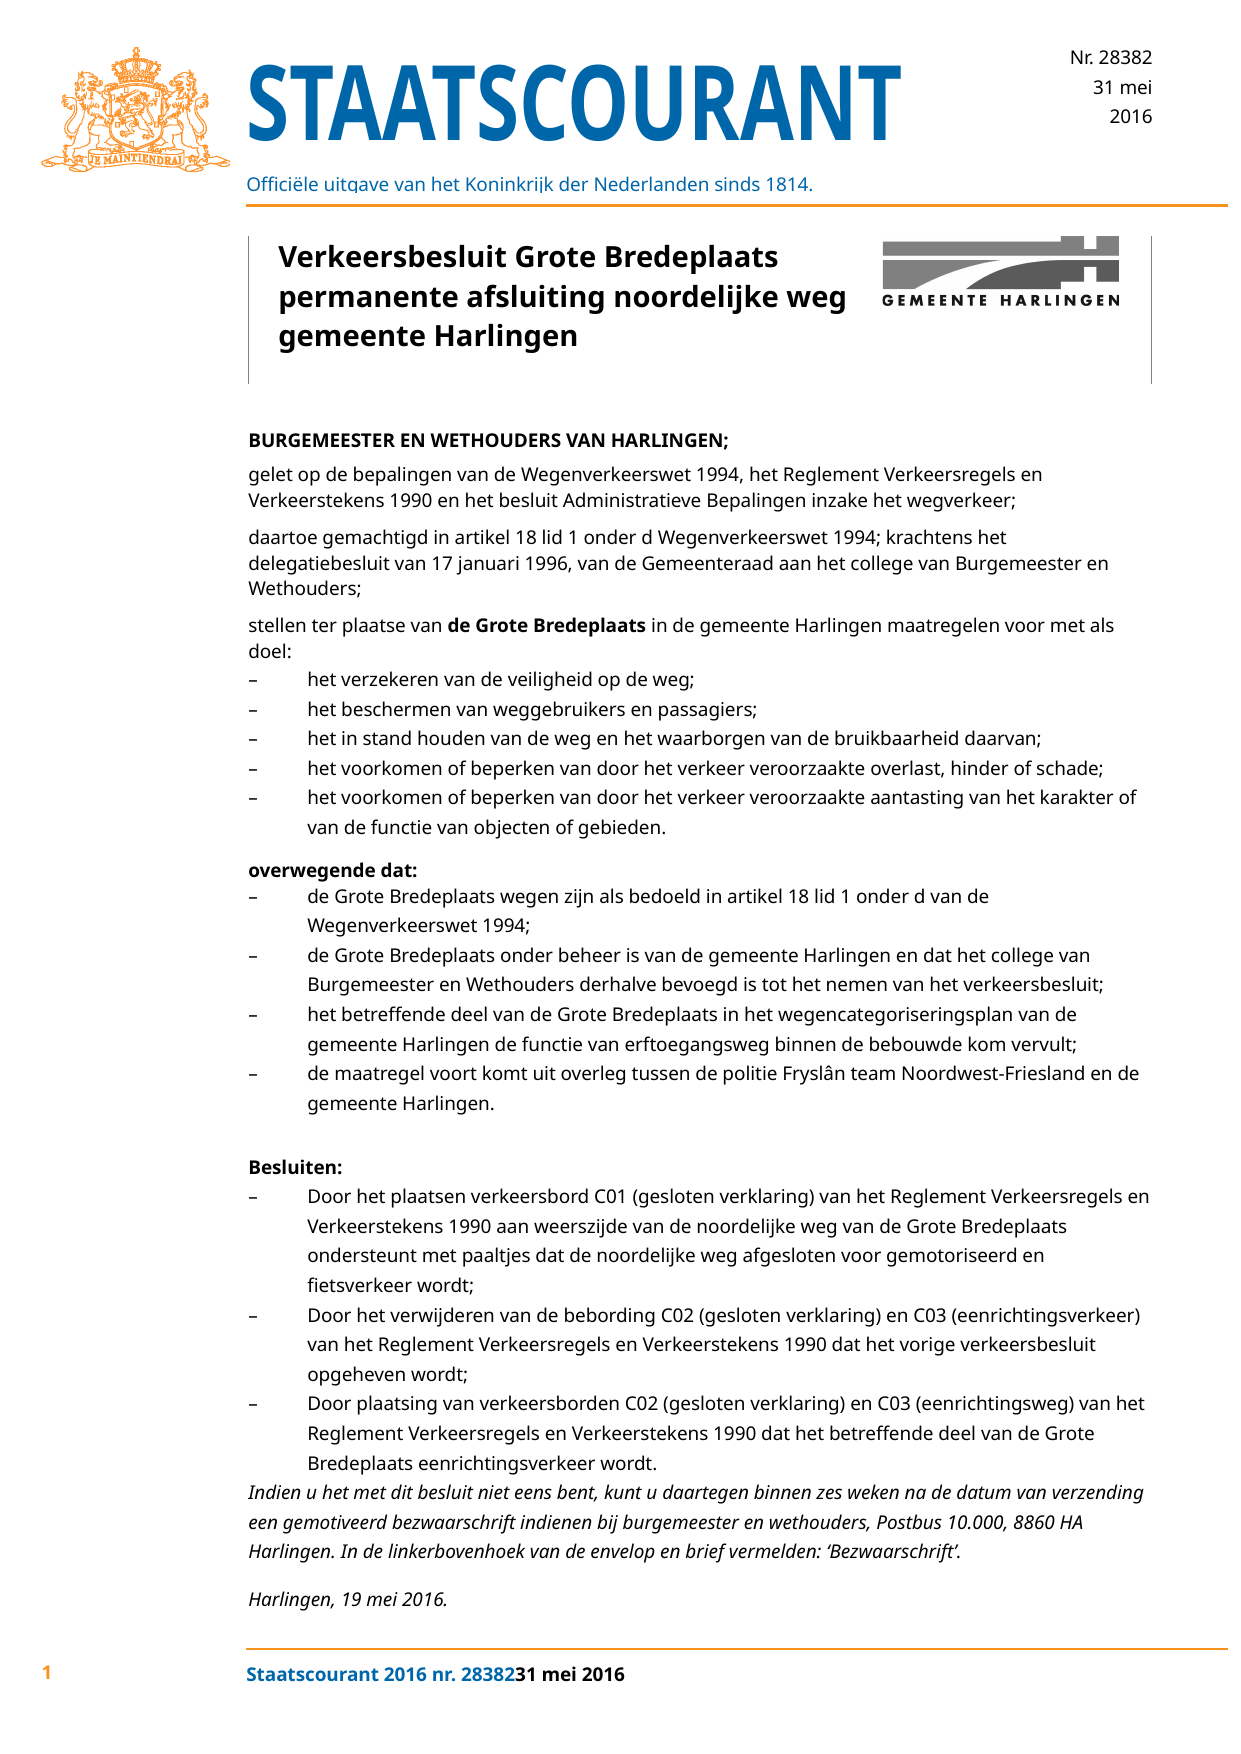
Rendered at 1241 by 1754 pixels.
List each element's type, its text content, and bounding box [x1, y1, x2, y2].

list Door het verwijderen van de bebording C02 (gesloten verklaring) en C03 (eenrichtingsverkeer) van het Reglement Verkeersregels en Verkeerstekens 1990 dat het vorige verkeersbesluit opgeheven wordt; [248, 1302, 1152, 1387]
list het in stand houden van de weg en het waarborgen van de bruikbaarheid daarvan; [248, 725, 1152, 751]
list het voorkomen of beperken van door het verkeer veroorzaakte aantasting van het karakter of van de functie van objecten of gebieden. [248, 784, 1152, 840]
picture [41, 47, 231, 172]
list de maatregel voort komt uit overleg tussen de politie Fryslân team Noordwest-Friesland en de gemeente Harlingen. [248, 1060, 1152, 1116]
text stellen ter plaatse van de Grote Bredeplaats in de gemeente Harlingen maatregelen voor met als doel: [248, 612, 1152, 663]
list de Grote Bredeplaats onder beheer is van de gemeente Harlingen en dat het college van Burgemeester en Wethouders derhalve bevoegd is tot het nemen van het verkeersbesluit; [248, 942, 1152, 997]
table_header Verkeersbesluit Grote Bredeplaats permanente afsluiting noordelijke weg gemeente Harlingen [249, 236, 850, 384]
list het beschermen van weggebruikers en passagiers; [248, 696, 1152, 721]
list Door het plaatsen verkeersbord C01 (gesloten verklaring) van het Reglement Verkeersregels en Verkeerstekens 1990 aan weerszijde van de noordelijke weg van de Grote Bredeplaats ondersteunt met paaltjes dat de noordelijke weg afgesloten voor gemotoriseerd en fietsverkeer wordt; [248, 1183, 1152, 1298]
text overwegende dat: [248, 857, 1152, 883]
text gelet op de bepalingen van de Wegenverkeerswet 1994, het Reglement Verkeersregels en Verkeerstekens 1990 en het besluit Administratieve Bepalingen inzake het wegverkeer; [248, 462, 1152, 513]
table_header [850, 236, 1151, 384]
text Indien u het met dit besluit niet eens bent, kunt u daartegen binnen zes weken na de datum van verzending een gemotiveerd bezwaarschrift indienen bij burgemeester en wethouders, Postbus 10.000, 8860 HA Harlingen. In de linkerbovenhoek van de envelop en brief vermelden: ‘Bezwaarschrift’. [248, 1479, 1152, 1564]
list de Grote Bredeplaats wegen zijn als bedoeld in artikel 18 lid 1 onder d van de Wegenverkeerswet 1994; [248, 883, 1152, 938]
text Besluiten: [248, 1154, 1152, 1180]
text Harlingen, 19 mei 2016. [248, 1586, 1152, 1612]
text BURGEMEESTER EN WETHOUDERS VAN HARLINGEN; [248, 427, 1152, 453]
list Door plaatsing van verkeersborden C02 (gesloten verklaring) en C03 (eenrichtingsweg) van het Reglement Verkeersregels en Verkeerstekens 1990 dat het betreffende deel van de Grote Bredeplaats eenrichtingsverkeer wordt. [248, 1391, 1152, 1476]
text daartoe gemachtigd in artikel 18 lid 1 onder d Wegenverkeerswet 1994; krachtens het delegatiebesluit van 17 januari 1996, van de Gemeenteraad aan het college van Burgemeester en Wethouders; [248, 524, 1152, 601]
list het voorkomen of beperken van door het verkeer veroorzaakte overlast, hinder of schade; [248, 755, 1152, 781]
picture [882, 236, 1119, 306]
list het verzekeren van de veiligheid op de weg; [248, 666, 1152, 692]
list het betreffende deel van de Grote Bredeplaats in het wegencategoriseringsplan van de gemeente Harlingen de functie van erftoegangsweg binnen de bebouwde kom vervult; [248, 1001, 1152, 1057]
